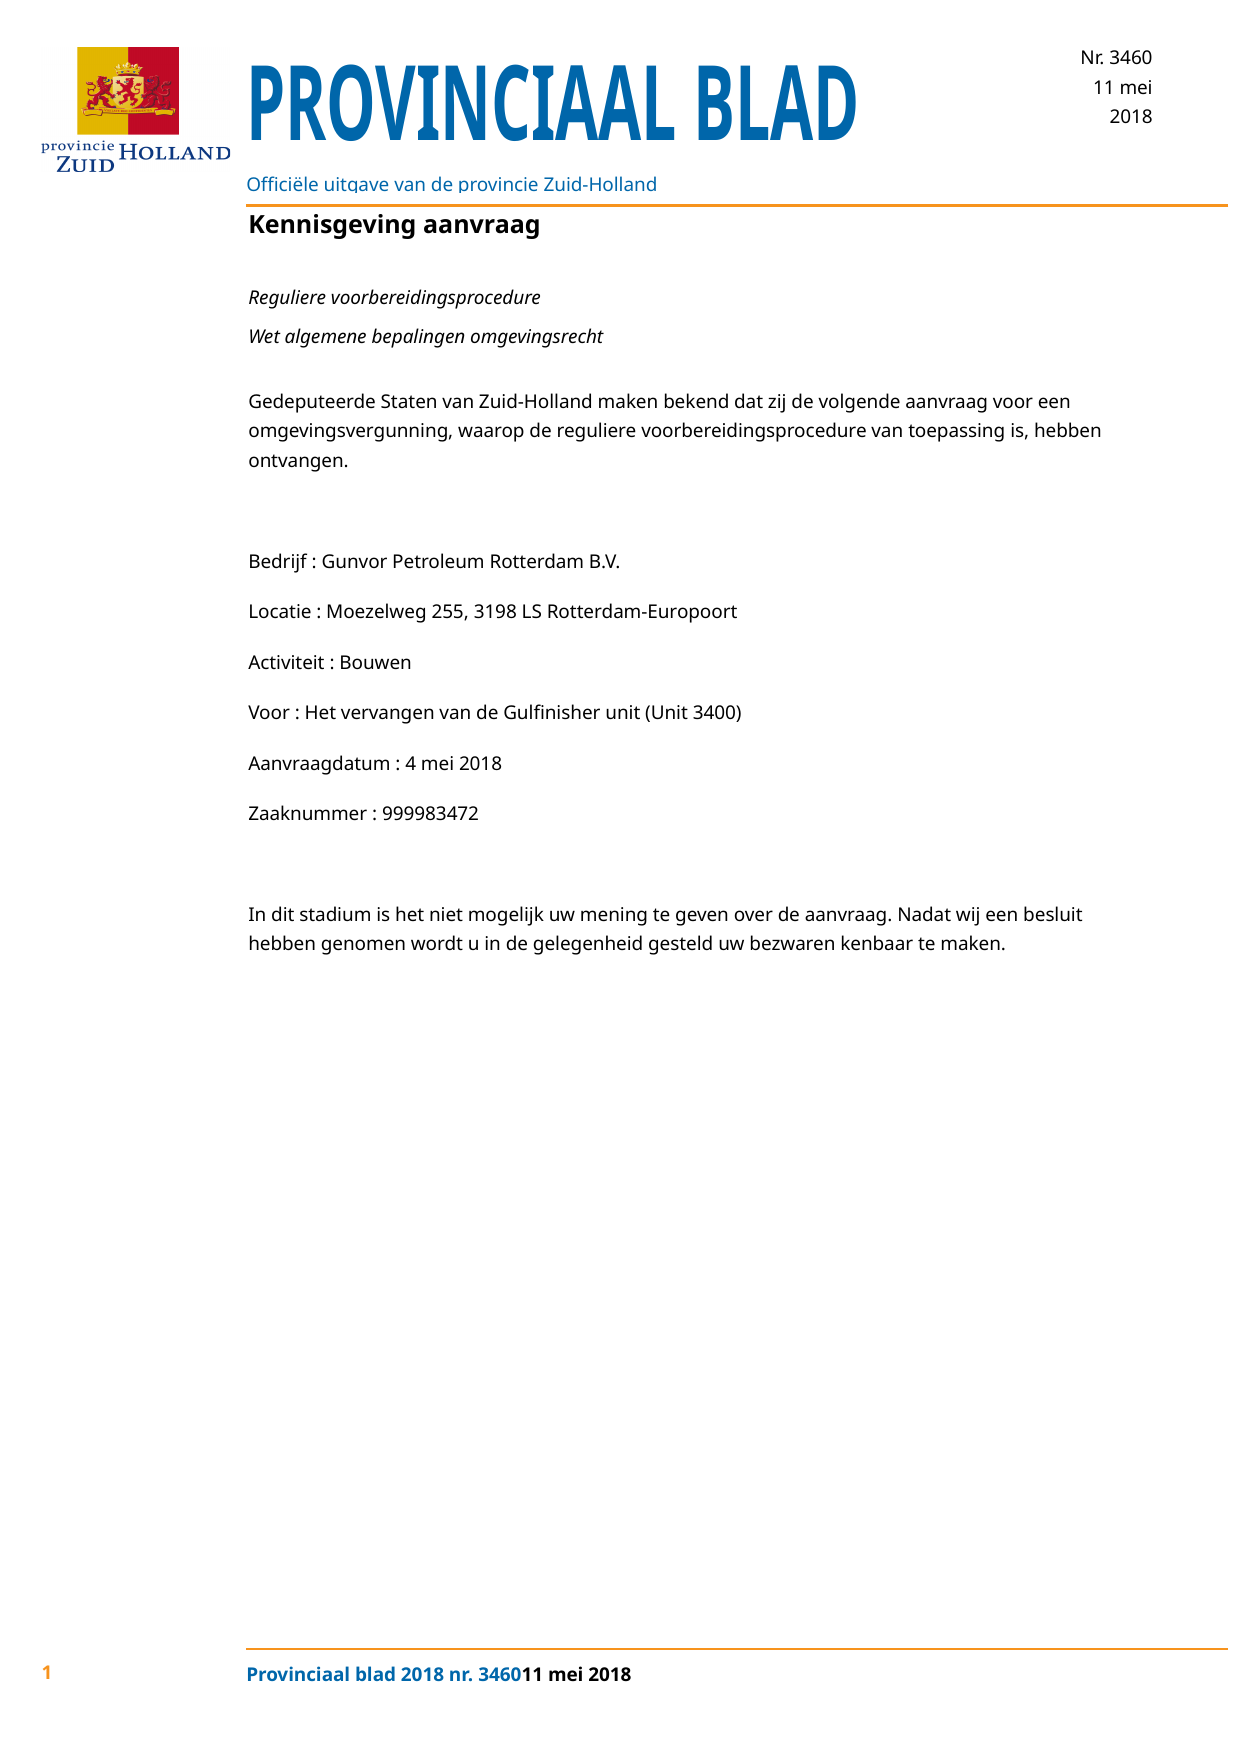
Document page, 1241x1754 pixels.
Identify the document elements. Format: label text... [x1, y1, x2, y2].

text Reguliere voorbereidingsprocedure [248, 284, 1152, 309]
text Voor : Het vervangen van de Gulfinisher unit (Unit 3400) [248, 699, 1152, 725]
text Wet algemene bepalingen omgevingsrecht [248, 323, 1152, 349]
text Locatie : Moezelweg 255, 3198 LS Rotterdam-Europoort [248, 598, 1152, 624]
text Kennisgeving aanvraag [248, 207, 1152, 241]
picture [41, 47, 231, 172]
text Bedrijf : Gunvor Petroleum Rotterdam B.V. [248, 548, 1152, 574]
text Zaaknummer : 999983472 [248, 800, 1152, 826]
text In dit stadium is het niet mogelijk uw mening te geven over de aanvraag. Nadat wij een besluit hebben genomen wordt u in de gelegenheid gesteld uw bezwaren kenbaar te maken. [248, 901, 1152, 956]
text Activiteit : Bouwen [248, 649, 1152, 675]
text Gedeputeerde Staten van Zuid-Holland maken bekend dat zij de volgende aanvraag voor een omgevingsvergunning, waarop de reguliere voorbereidingsprocedure van toepassing is, hebben ontvangen. [248, 388, 1152, 473]
text Aanvraagdatum : 4 mei 2018 [248, 750, 1152, 776]
